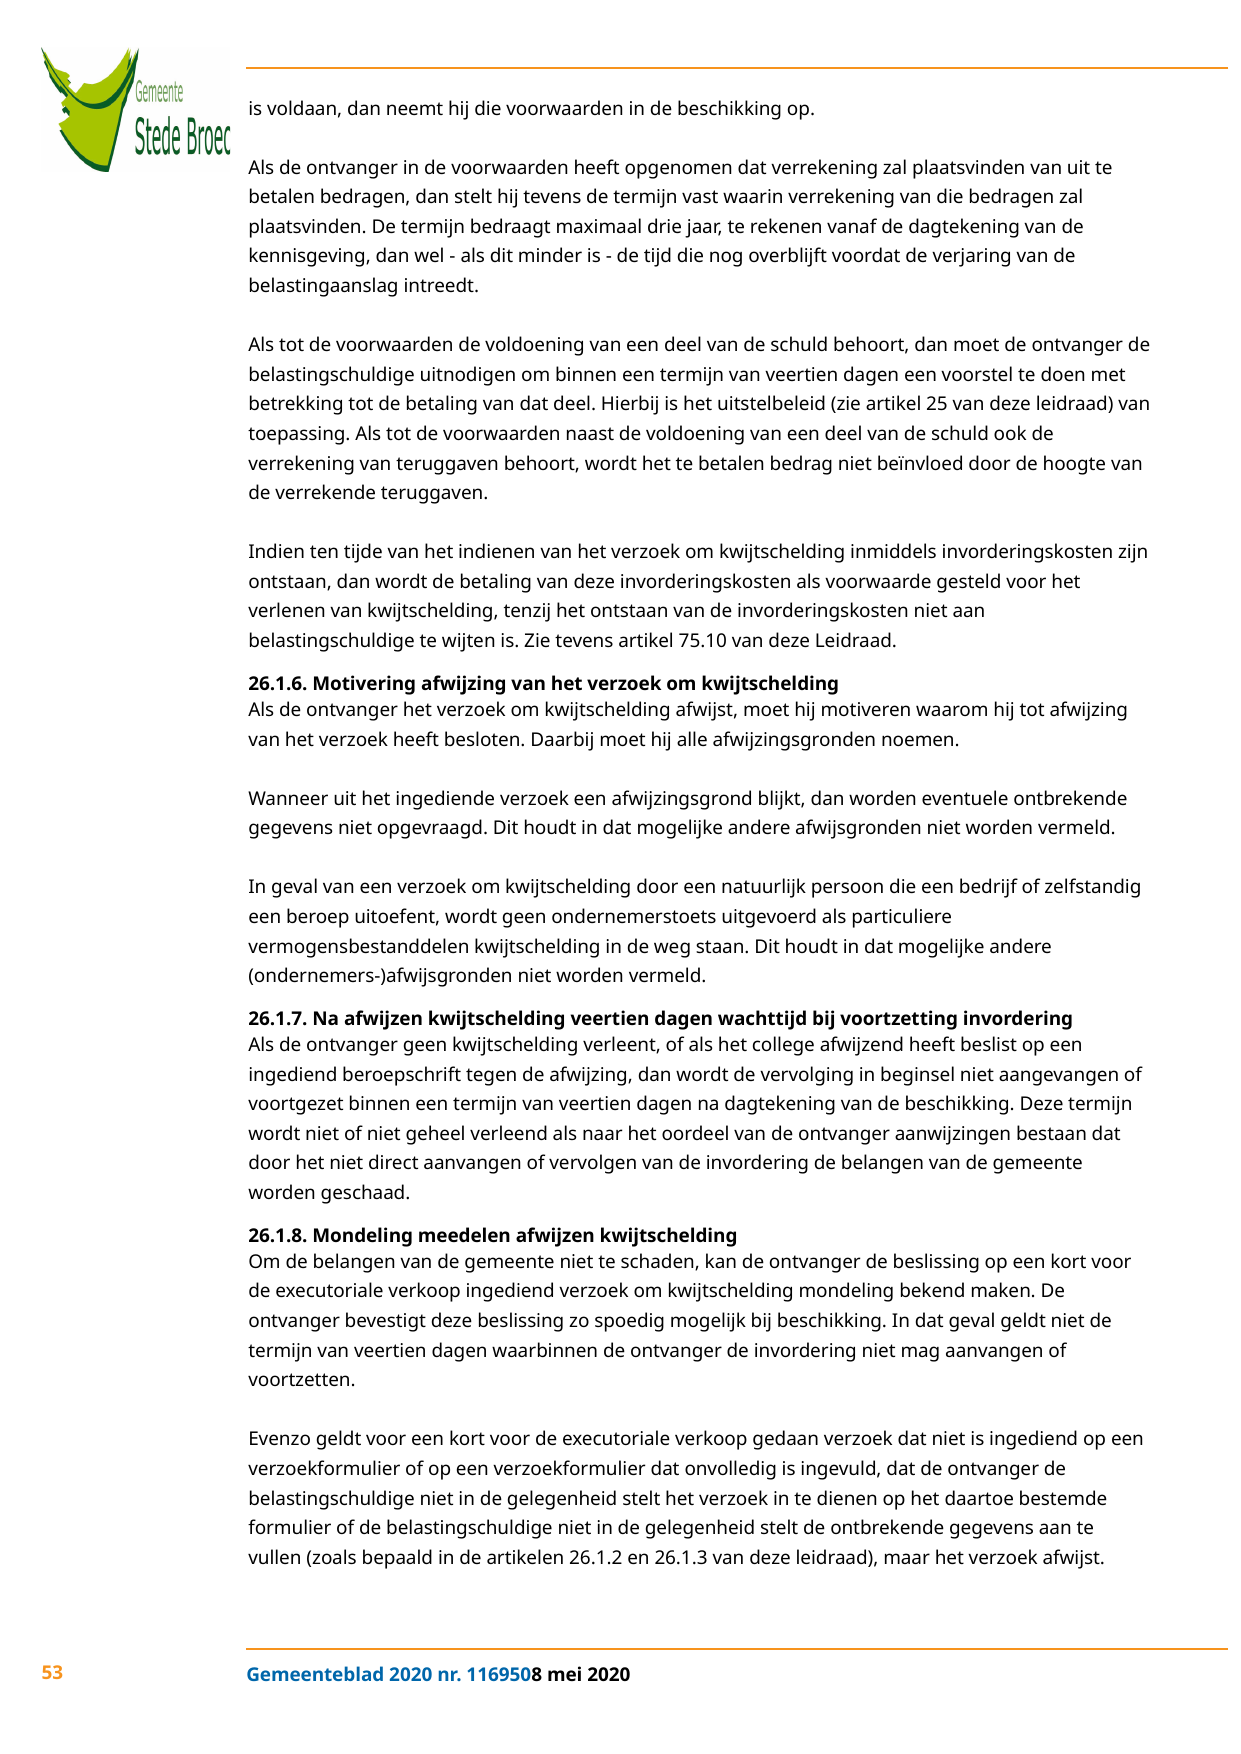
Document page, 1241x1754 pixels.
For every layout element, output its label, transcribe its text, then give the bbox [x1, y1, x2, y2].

text Als de ontvanger het verzoek om kwijtschelding afwijst, moet hij motiveren waarom hij tot afwijzing van het verzoek heeft besloten. Daarbij moet hij alle afwijzingsgronden noemen. [248, 696, 1152, 751]
text 26.1.8. Mondeling meedelen afwijzen kwijtschelding [248, 1222, 1152, 1248]
text Indien ten tijde van het indienen van het verzoek om kwijtschelding inmiddels invorderingskosten zijn ontstaan, dan wordt de betaling van deze invorderingskosten als voorwaarde gesteld voor het verlenen van kwijtschelding, tenzij het ontstaan van de invorderingskosten niet aan belastingschuldige te wijten is. Zie tevens artikel 75.10 van deze Leidraad. [248, 538, 1152, 653]
text 26.1.6. Motivering afwijzing van het verzoek om kwijtschelding [248, 670, 1152, 696]
text Als tot de voorwaarden de voldoening van een deel van de schuld behoort, dan moet de ontvanger de belastingschuldige uitnodigen om binnen een termijn van veertien dagen een voorstel te doen met betrekking tot de betaling van dat deel. Hierbij is het uitstelbeleid (zie artikel 25 van deze leidraad) van toepassing. Als tot de voorwaarden naast de voldoening van een deel van de schuld ook de verrekening van teruggaven behoort, wordt het te betalen bedrag niet beïnvloed door de hoogte van de verrekende teruggaven. [248, 331, 1152, 505]
text Als de ontvanger geen kwijtschelding verleent, of als het college afwijzend heeft beslist op een ingediend beroepschrift tegen de afwijzing, dan wordt de vervolging in beginsel niet aangevangen of voortgezet binnen een termijn van veertien dagen na dagtekening van de beschikking. Deze termijn wordt niet of niet geheel verleend als naar het oordeel van de ontvanger aanwijzingen bestaan dat door het niet direct aanvangen of vervolgen van de invordering de belangen van de gemeente worden geschaad. [248, 1031, 1152, 1205]
text In geval van een verzoek om kwijtschelding door een natuurlijk persoon die een bedrijf of zelfstandig een beroep uitoefent, wordt geen ondernemerstoets uitgevoerd als particuliere vermogensbestanddelen kwijtschelding in de weg staan. Dit houdt in dat mogelijke andere (ondernemers-)afwijsgronden niet worden vermeld. [248, 874, 1152, 988]
text 26.1.7. Na afwijzen kwijtschelding veertien dagen wachttijd bij voortzetting invordering [248, 1006, 1152, 1031]
text Wanneer uit het ingediende verzoek een afwijzingsgrond blijkt, dan worden eventuele ontbrekende gegevens niet opgevraagd. Dit houdt in dat mogelijke andere afwijsgronden niet worden vermeld. [248, 785, 1152, 840]
text Evenzo geldt voor een kort voor de executoriale verkoop gedaan verzoek dat niet is ingediend op een verzoekformulier of op een verzoekformulier dat onvolledig is ingevuld, dat de ontvanger de belastingschuldige niet in de gelegenheid stelt het verzoek in te dienen op het daartoe bestemde formulier of de belastingschuldige niet in de gelegenheid stelt de ontbrekende gegevens aan te vullen (zoals bepaald in de artikelen 26.1.2 en 26.1.3 van deze leidraad), maar het verzoek afwijst. [248, 1426, 1152, 1569]
picture [41, 47, 231, 172]
text is voldaan, dan neemt hij die voorwaarden in de beschikking op. [248, 95, 1152, 121]
text Als de ontvanger in de voorwaarden heeft opgenomen dat verrekening zal plaatsvinden van uit te betalen bedragen, dan stelt hij tevens de termijn vast waarin verrekening van die bedragen zal plaatsvinden. De termijn bedraagt maximaal drie jaar, te rekenen vanaf de dagtekening van de kennisgeving, dan wel - als dit minder is - de tijd die nog overblijft voordat de verjaring van de belastingaanslag intreedt. [248, 154, 1152, 298]
text Om de belangen van de gemeente niet te schaden, kan de ontvanger de beslissing op een kort voor de executoriale verkoop ingediend verzoek om kwijtschelding mondeling bekend maken. De ontvanger bevestigt deze beslissing zo spoedig mogelijk bij beschikking. In dat geval geldt niet de termijn van veertien dagen waarbinnen de ontvanger de invordering niet mag aanvangen of voortzetten. [248, 1248, 1152, 1392]
